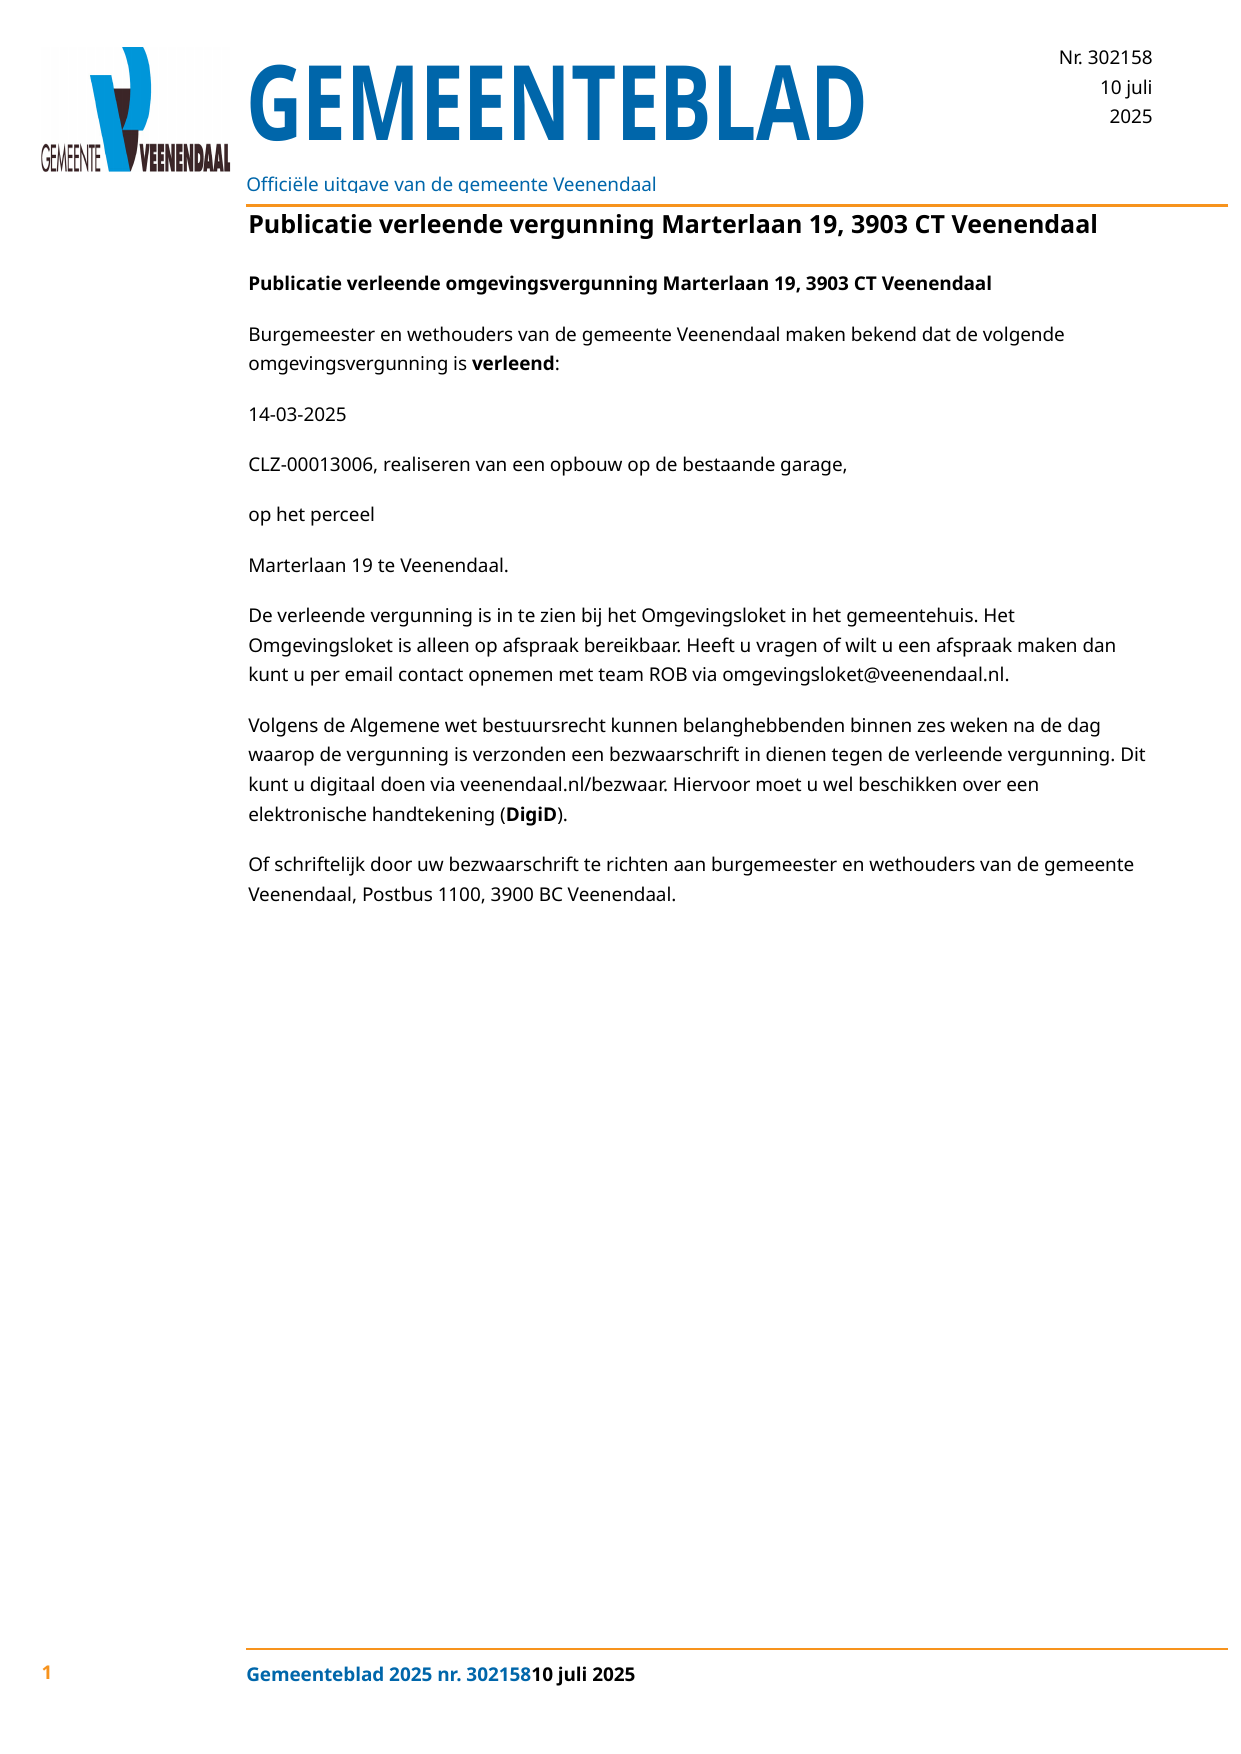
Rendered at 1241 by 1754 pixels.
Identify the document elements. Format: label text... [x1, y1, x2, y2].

text Burgemeester en wethouders van de gemeente Veenendaal maken bekend dat de volgende omgevingsvergunning is verleend: [248, 321, 1152, 376]
text Marterlaan 19 te Veenendaal. [248, 552, 1152, 578]
text Volgens de Algemene wet bestuursrecht kunnen belanghebbenden binnen zes weken na de dag waarop de vergunning is verzonden een bezwaarschrift in dienen tegen de verleende vergunning. Dit kunt u digitaal doen via veenendaal.nl/bezwaar. Hiervoor moet u wel beschikken over een elektronische handtekening (DigiD). [248, 712, 1152, 826]
text op het perceel [248, 502, 1152, 527]
text Of schriftelijk door uw bezwaarschrift te richten aan burgemeester en wethouders van de gemeente Veenendaal, Postbus 1100, 3900 BC Veenendaal. [248, 851, 1152, 906]
picture [123, 47, 231, 172]
text CLZ-00013006, realiseren van een opbouw op de bestaande garage, [248, 451, 1152, 477]
text Publicatie verleende vergunning Marterlaan 19, 3903 CT Veenendaal [248, 207, 1152, 241]
text De verleende vergunning is in te zien bij het Omgevingsloket in het gemeentehuis. Het Omgevingsloket is alleen op afspraak bereikbaar. Heeft u vragen of wilt u een afspraak maken dan kunt u per email contact opnemen met team ROB via omgevingsloket@veenendaal.nl. [248, 602, 1152, 687]
text Publicatie verleende omgevingsvergunning Marterlaan 19, 3903 CT Veenendaal [248, 270, 1152, 296]
text 14-03-2025 [248, 401, 1152, 426]
picture [41, 47, 130, 172]
